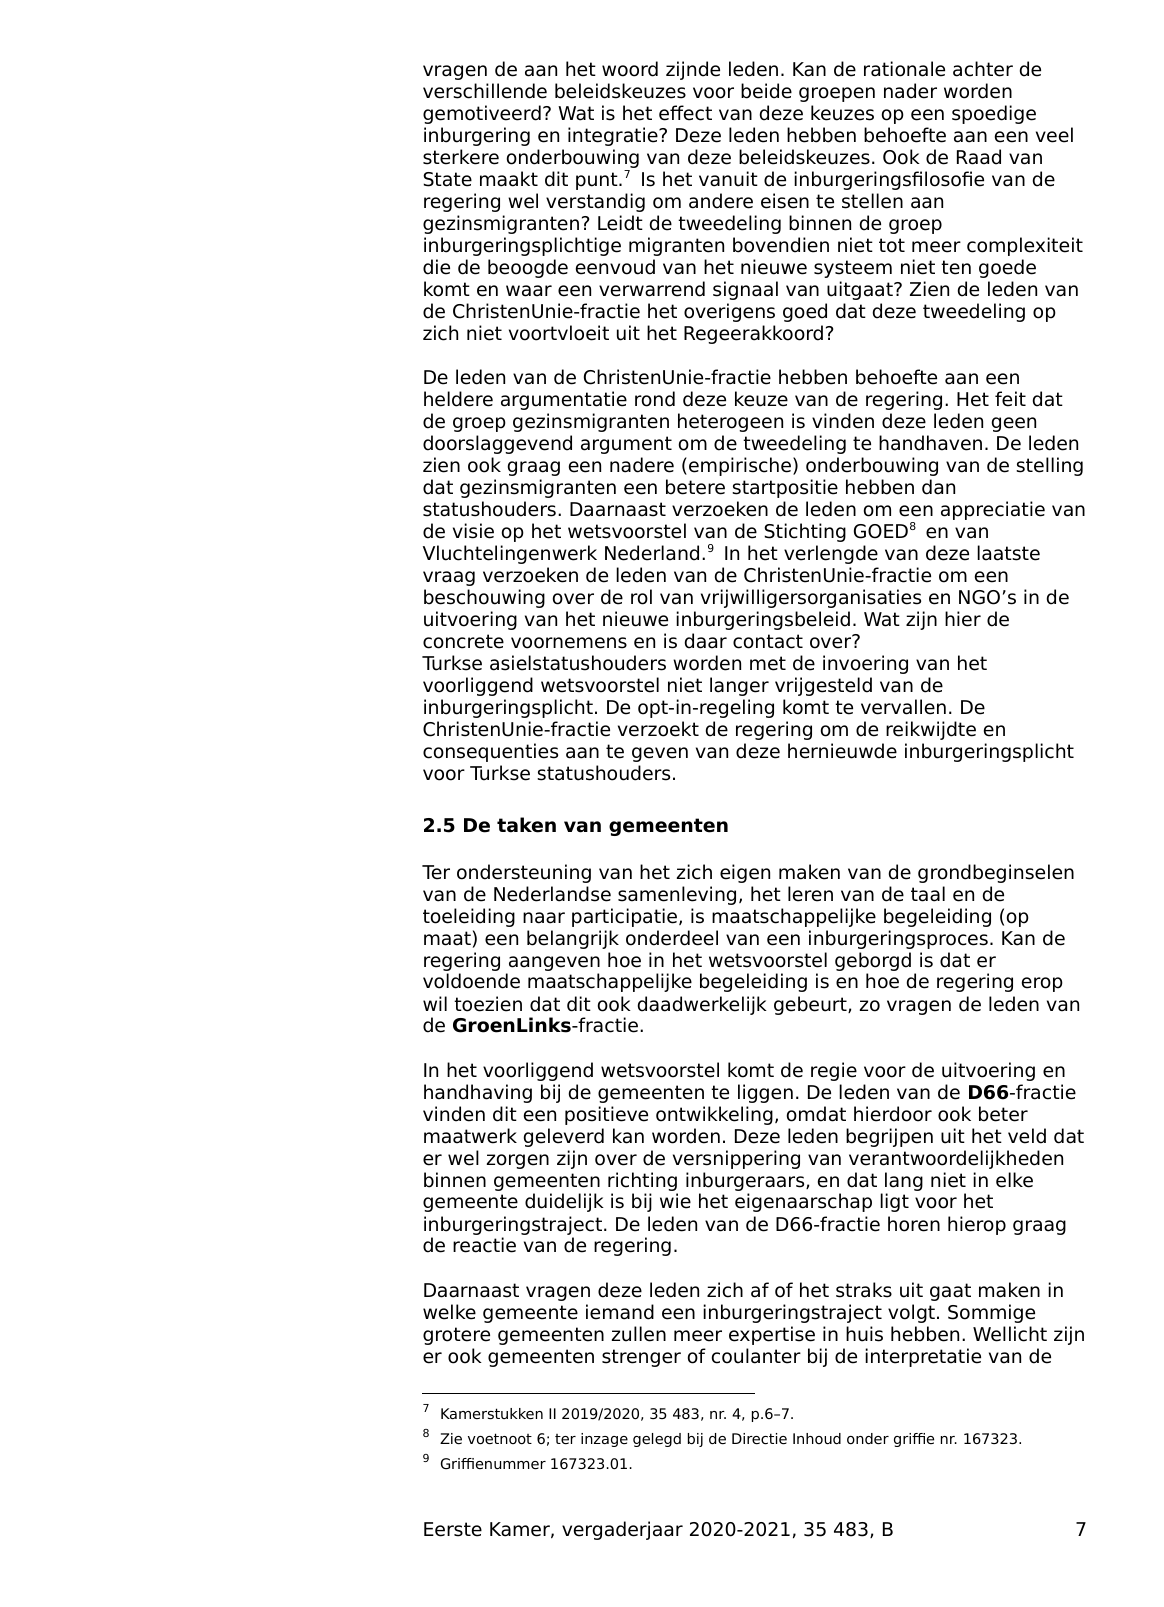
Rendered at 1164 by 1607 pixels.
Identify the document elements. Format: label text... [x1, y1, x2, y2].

text Zie voetnoot 6; ter inzage gelegd bij de Directie Inhoud onder griffie nr. 167323. [422, 1427, 1087, 1449]
text Kamerstukken II 2019/2020, 35 483, nr. 4, p.6–7. [422, 1402, 1087, 1424]
subtitle 2.5 De taken van gemeenten [422, 814, 1087, 837]
text Daarnaast vragen deze leden zich af of het straks uit gaat maken in welke gemeente iemand een inburgeringstraject volgt. Sommige grotere gemeenten zullen meer expertise in huis hebben. Wellicht zijn er ook gemeenten strenger of coulanter bij de interpretatie van de [422, 1279, 1087, 1367]
text De leden van de ChristenUnie-fractie hebben behoefte aan een heldere argumentatie rond deze keuze van de regering. Het feit dat de groep gezinsmigranten heterogeen is vinden deze leden geen doorslaggevend argument om de tweedeling te handhaven. De leden zien ook graag een nadere (empirische) onderbouwing van de stelling dat gezinsmigranten een betere startpositie hebben dan statushouders. Daarnaast verzoeken de leden om een appreciatie van de visie op het wetsvoorstel van de Stichting GOED en van Vluchtelingenwerk Nederland. In het verlengde van deze laatste vraag verzoeken de leden van de ChristenUnie-fractie om een beschouwing over de rol van vrijwilligersorganisaties en NGO’s in de uitvoering van het nieuwe inburgeringsbeleid. Wat zijn hier de concrete voornemens en is daar contact over? [422, 367, 1087, 653]
text Turkse asielstatushouders worden met de invoering van het voorliggend wetsvoorstel niet langer vrijgesteld van de inburgeringsplicht. De opt-in-regeling komt te vervallen. De ChristenUnie-fractie verzoekt de regering om de reikwijdte en consequenties aan te geven van deze hernieuwde inburgeringsplicht voor Turkse statushouders. [422, 653, 1087, 784]
text Griffienummer 167323.01. [422, 1452, 1087, 1474]
text Ter ondersteuning van het zich eigen maken van de grondbeginselen van de Nederlandse samenleving, het leren van de taal en de toeleiding naar participatie, is maatschappelijke begeleiding (op maat) een belangrijk onderdeel van een inburgeringsproces. Kan de regering aangeven hoe in het wetsvoorstel geborgd is dat er voldoende maatschappelijke begeleiding is en hoe de regering erop wil toezien dat dit ook daadwerkelijk gebeurt, zo vragen de leden van de GroenLinks-fractie. [422, 862, 1087, 1037]
text vragen de aan het woord zijnde leden. Kan de rationale achter de verschillende beleidskeuzes voor beide groepen nader worden gemotiveerd? Wat is het effect van deze keuzes op een spoedige inburgering en integratie? Deze leden hebben behoefte aan een veel sterkere onderbouwing van deze beleidskeuzes. Ook de Raad van State maakt dit punt. Is het vanuit de inburgeringsfilosofie van de regering wel verstandig om andere eisen te stellen aan gezinsmigranten? Leidt de tweedeling binnen de groep inburgeringsplichtige migranten bovendien niet tot meer complexiteit die de beoogde eenvoud van het nieuwe systeem niet ten goede komt en waar een verwarrend signaal van uitgaat? Zien de leden van de ChristenUnie-fractie het overigens goed dat deze tweedeling op zich niet voortvloeit uit het Regeerakkoord? [422, 59, 1087, 345]
text In het voorliggend wetsvoorstel komt de regie voor de uitvoering en handhaving bij de gemeenten te liggen. De leden van de D66-fractie vinden dit een positieve ontwikkeling, omdat hierdoor ook beter maatwerk geleverd kan worden. Deze leden begrijpen uit het veld dat er wel zorgen zijn over de versnippering van verantwoordelijkheden binnen gemeenten richting inburgeraars, en dat lang niet in elke gemeente duidelijk is bij wie het eigenaarschap ligt voor het inburgeringstraject. De leden van de D66-fractie horen hierop graag de reactie van de regering. [422, 1059, 1087, 1257]
